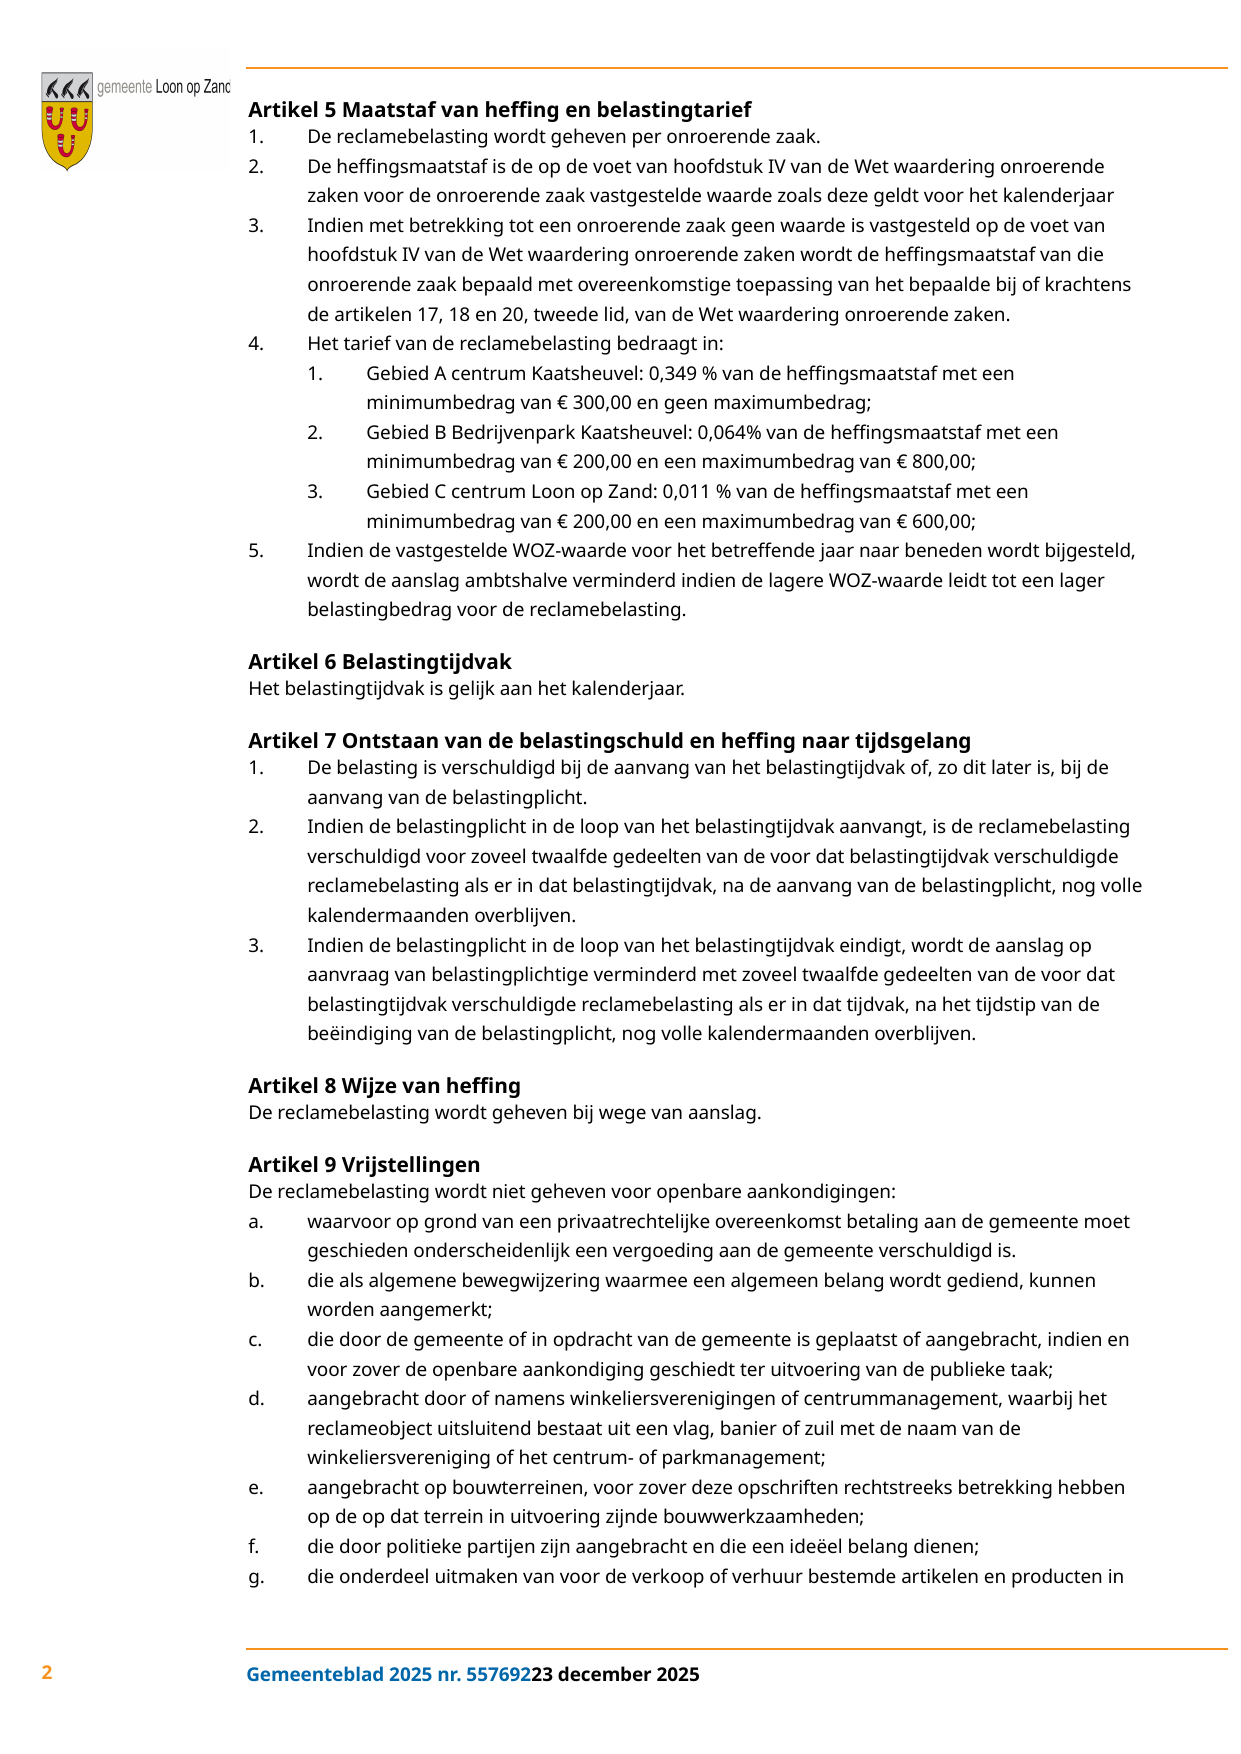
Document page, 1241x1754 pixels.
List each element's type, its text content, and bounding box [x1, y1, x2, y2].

list Indien de vastgestelde WOZ-waarde voor het betreffende jaar naar beneden wordt bijgesteld, wordt de aanslag ambtshalve verminderd indien de lagere WOZ-waarde leidt tot een lager belastingbedrag voor de reclamebelasting. [248, 537, 1152, 622]
text De reclamebelasting wordt niet geheven voor openbare aankondigingen: [248, 1178, 1152, 1204]
list aangebracht op bouwterreinen, voor zover deze opschriften rechtstreeks betrekking hebben op de op dat terrein in uitvoering zijnde bouwwerkzaamheden; [248, 1474, 1152, 1529]
list De heffingsmaatstaf is de op de voet van hoofdstuk IV van de Wet waardering onroerende zaken voor de onroerende zaak vastgestelde waarde zoals deze geldt voor het kalenderjaar [248, 153, 1152, 208]
list waarvoor op grond van een privaatrechtelijke overeenkomst betaling aan de gemeente moet geschieden onderscheidenlijk een vergoeding aan de gemeente verschuldigd is. [248, 1208, 1152, 1263]
list Indien de belastingplicht in de loop van het belastingtijdvak aanvangt, is de reclamebelasting verschuldigd voor zoveel twaalfde gedeelten van de voor dat belastingtijdvak verschuldigde reclamebelasting als er in dat belastingtijdvak, na de aanvang van de belastingplicht, nog volle kalendermaanden overblijven. [248, 813, 1152, 928]
text Artikel 6 Belastingtijdvak [248, 647, 1152, 675]
text Artikel 8 Wijze van heffing [248, 1071, 1152, 1099]
list die door de gemeente of in opdracht van de gemeente is geplaatst of aangebracht, indien en voor zover de openbare aankondiging geschiedt ter uitvoering van de publieke taak; [248, 1326, 1152, 1381]
list die onderdeel uitmaken van voor de verkoop of verhuur bestemde artikelen en producten in [248, 1563, 1152, 1588]
list aangebracht door of namens winkeliersverenigingen of centrummanagement, waarbij het reclameobject uitsluitend bestaat uit een vlag, banier of zuil met de naam van de winkeliersvereniging of het centrum- of parkmanagement; [248, 1385, 1152, 1470]
text Artikel 9 Vrijstellingen [248, 1150, 1152, 1178]
list De reclamebelasting wordt geheven per onroerende zaak. [248, 123, 1152, 149]
list die als algemene bewegwijzering waarmee een algemeen belang wordt gediend, kunnen worden aangemerkt; [248, 1267, 1152, 1322]
list die door politieke partijen zijn aangebracht en die een ideëel belang dienen; [248, 1533, 1152, 1559]
list Indien met betrekking tot een onroerende zaak geen waarde is vastgesteld op de voet van hoofdstuk IV van de Wet waardering onroerende zaken wordt de heffingsmaatstaf van die onroerende zaak bepaald met overeenkomstige toepassing van het bepaalde bij of krachtens de artikelen 17, 18 en 20, tweede lid, van de Wet waardering onroerende zaken. [248, 212, 1152, 326]
list Het tarief van de reclamebelasting bedraagt in: [248, 330, 1152, 356]
text Het belastingtijdvak is gelijk aan het kalenderjaar. [248, 675, 1152, 701]
list De belasting is verschuldigd bij de aanvang van het belastingtijdvak of, zo dit later is, bij de aanvang van de belastingplicht. [248, 754, 1152, 809]
text Artikel 5 Maatstaf van heffing en belastingtarief [248, 95, 1152, 123]
list Gebied B Bedrijvenpark Kaatsheuvel: 0,064% van de heffingsmaatstaf met een minimumbedrag van € 200,00 en een maximumbedrag van € 800,00; [307, 419, 1152, 474]
text Artikel 7 Ontstaan van de belastingschuld en heffing naar tijdsgelang [248, 726, 1152, 754]
list Gebied A centrum Kaatsheuvel: 0,349 % van de heffingsmaatstaf met een minimumbedrag van € 300,00 en geen maximumbedrag; [307, 360, 1152, 415]
picture [41, 47, 231, 172]
list Gebied C centrum Loon op Zand: 0,011 % van de heffingsmaatstaf met een minimumbedrag van € 200,00 en een maximumbedrag van € 600,00; [307, 478, 1152, 533]
text De reclamebelasting wordt geheven bij wege van aanslag. [248, 1099, 1152, 1125]
list Indien de belastingplicht in de loop van het belastingtijdvak eindigt, wordt de aanslag op aanvraag van belastingplichtige verminderd met zoveel twaalfde gedeelten van de voor dat belastingtijdvak verschuldigde reclamebelasting als er in dat tijdvak, na het tijdstip van de beëindiging van de belastingplicht, nog volle kalendermaanden overblijven. [248, 932, 1152, 1046]
